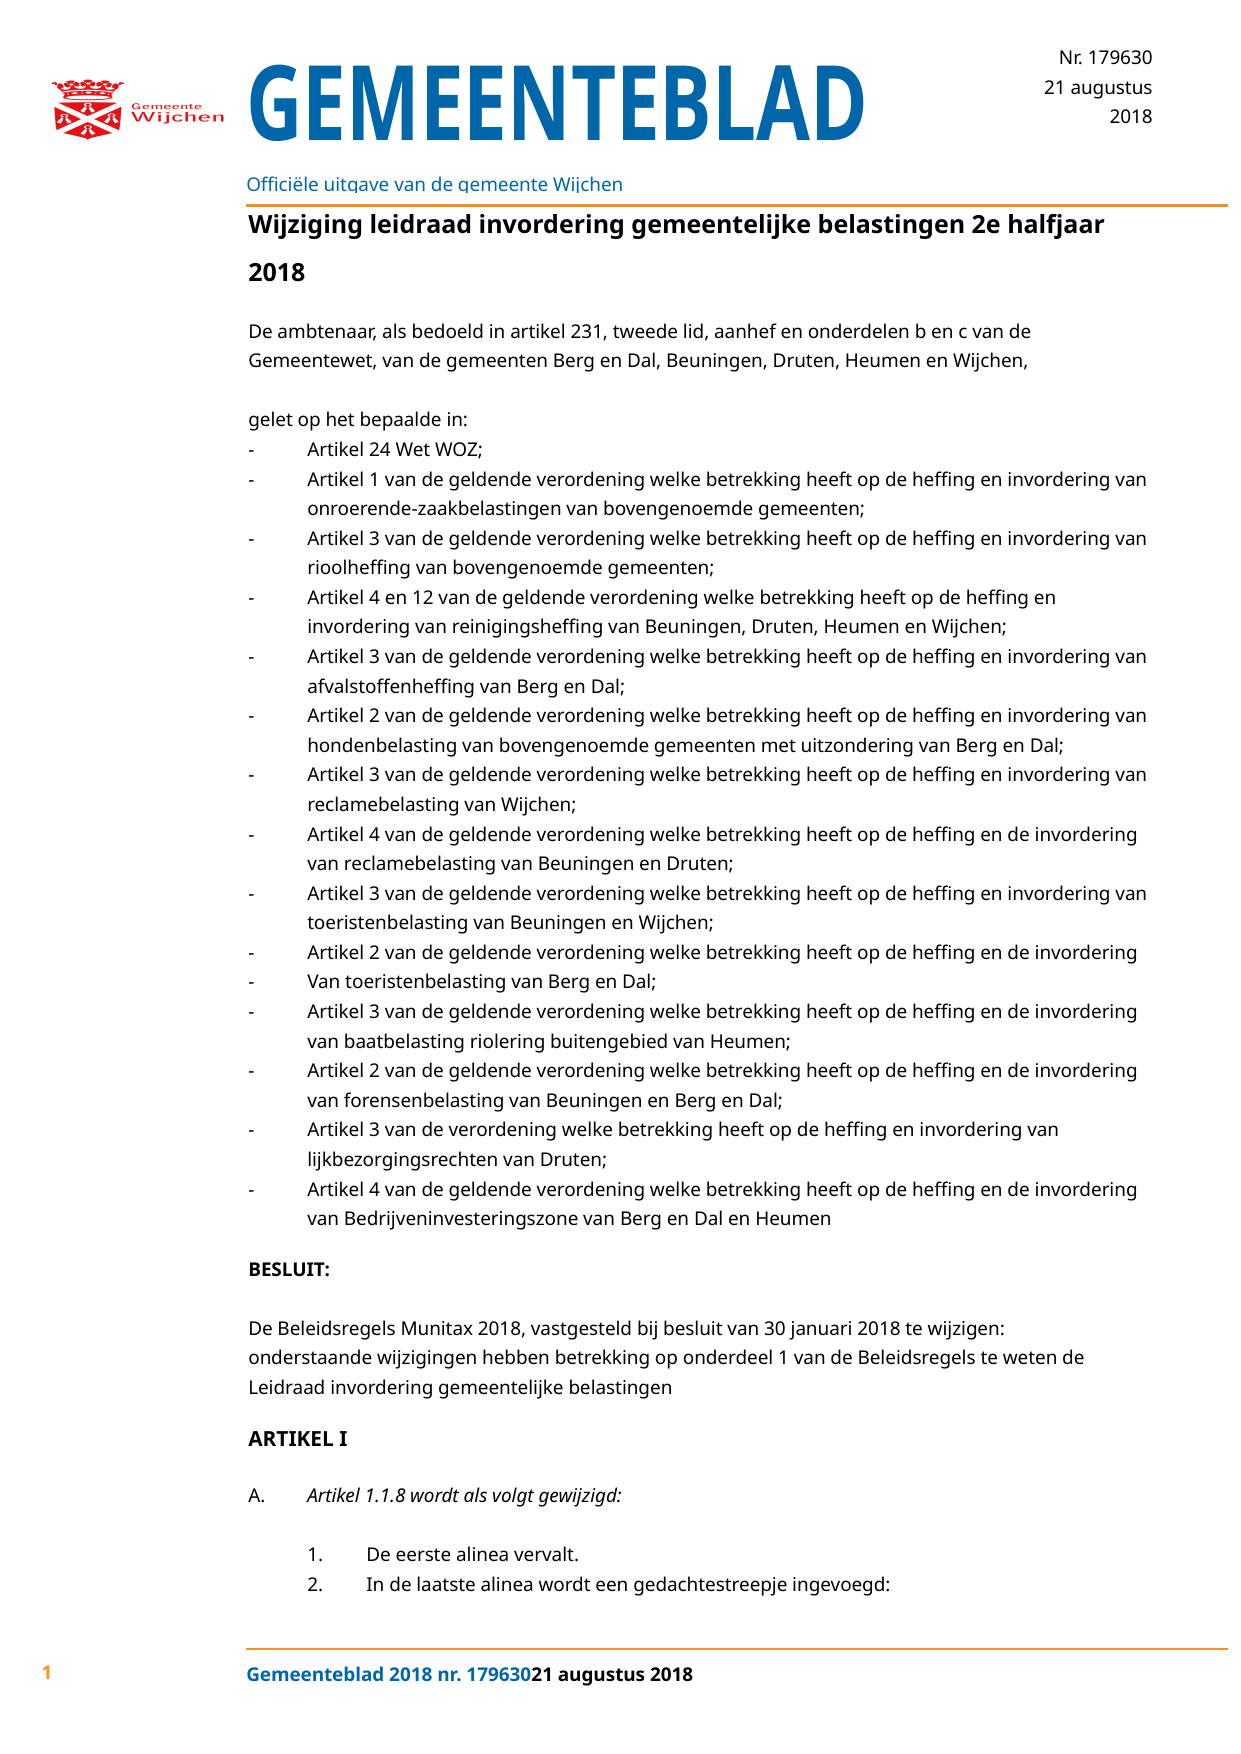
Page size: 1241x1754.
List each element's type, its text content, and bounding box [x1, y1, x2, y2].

text Wijziging leidraad invordering gemeentelijke belastingen 2e halfjaar 2018 [248, 207, 1152, 288]
list Artikel 24 Wet WOZ; [248, 436, 1152, 462]
list Artikel 3 van de geldende verordening welke betrekking heeft op de heffing en invordering van reclamebelasting van Wijchen; [248, 762, 1152, 817]
list Artikel 3 van de geldende verordening welke betrekking heeft op de heffing en invordering van toeristenbelasting van Beuningen en Wijchen; [248, 880, 1152, 935]
list Artikel 2 van de geldende verordening welke betrekking heeft op de heffing en de invordering [248, 939, 1152, 965]
list Artikel 2 van de geldende verordening welke betrekking heeft op de heffing en invordering van hondenbelasting van bovengenoemde gemeenten met uitzondering van Berg en Dal; [248, 702, 1152, 758]
list Artikel 1 van de geldende verordening welke betrekking heeft op de heffing en invordering van onroerende-zaakbelastingen van bovengenoemde gemeenten; [248, 466, 1152, 521]
list Artikel 3 van de geldende verordening welke betrekking heeft op de heffing en invordering van rioolheffing van bovengenoemde gemeenten; [248, 525, 1152, 580]
list Van toeristenbelasting van Berg en Dal; [248, 969, 1152, 994]
list Artikel 3 van de geldende verordening welke betrekking heeft op de heffing en de invordering van baatbelasting riolering buitengebied van Heumen; [248, 998, 1152, 1054]
text onderstaande wijzigingen hebben betrekking op onderdeel 1 van de Beleidsregels te weten de Leidraad invordering gemeentelijke belastingen [248, 1344, 1152, 1400]
list Artikel 4 van de geldende verordening welke betrekking heeft op de heffing en de invordering van Bedrijveninvesteringszone van Berg en Dal en Heumen [248, 1176, 1152, 1231]
list In de laatste alinea wordt een gedachtestreepje ingevoegd: [307, 1571, 1152, 1597]
text De ambtenaar, als bedoeld in artikel 231, tweede lid, aanhef en onderdelen b en c van de Gemeentewet, van de gemeenten Berg en Dal, Beuningen, Druten, Heumen en Wijchen, [248, 318, 1152, 373]
text gelet op het bepaalde in: [248, 407, 1152, 432]
list Artikel 1.1.8 wordt als volgt gewijzigd: [248, 1482, 1152, 1508]
list Artikel 3 van de verordening welke betrekking heeft op de heffing en invordering van lijkbezorgingsrechten van Druten; [248, 1117, 1152, 1172]
list Artikel 4 van de geldende verordening welke betrekking heeft op de heffing en de invordering van reclamebelasting van Beuningen en Druten; [248, 821, 1152, 876]
list Artikel 3 van de geldende verordening welke betrekking heeft op de heffing en invordering van afvalstoffenheffing van Berg en Dal; [248, 643, 1152, 699]
picture [41, 47, 231, 172]
list De eerste alinea vervalt. [307, 1542, 1152, 1567]
text BESLUIT: [248, 1256, 1152, 1281]
list Artikel 4 en 12 van de geldende verordening welke betrekking heeft op de heffing en invordering van reinigingsheffing van Beuningen, Druten, Heumen en Wijchen; [248, 584, 1152, 639]
text De Beleidsregels Munitax 2018, vastgesteld bij besluit van 30 januari 2018 te wijzigen: [248, 1315, 1152, 1341]
text ARTIKEL I [248, 1424, 1152, 1453]
list Artikel 2 van de geldende verordening welke betrekking heeft op de heffing en de invordering van forensenbelasting van Beuningen en Berg en Dal; [248, 1057, 1152, 1113]
